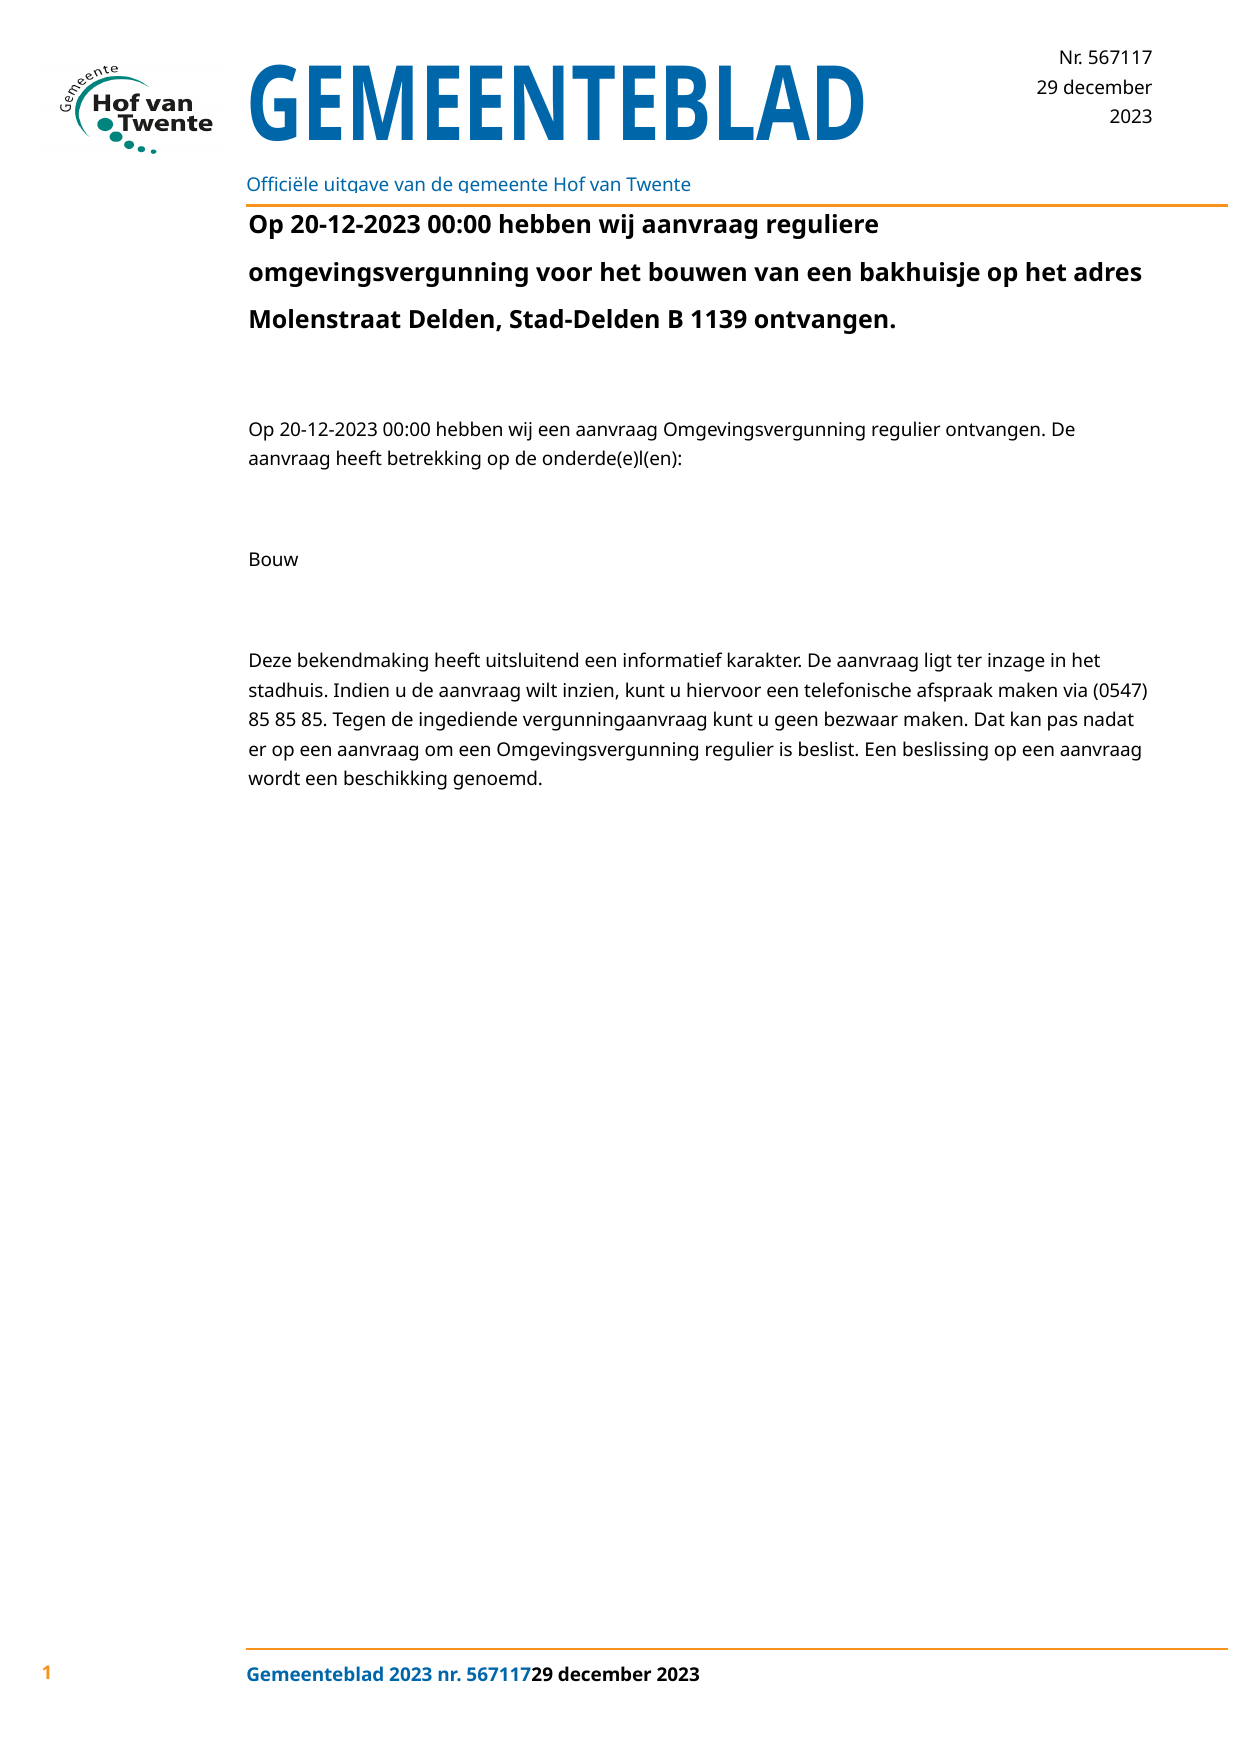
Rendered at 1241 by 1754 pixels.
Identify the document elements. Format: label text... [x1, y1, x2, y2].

text Op 20-12-2023 00:00 hebben wij aanvraag reguliere omgevingsvergunning voor het bouwen van een bakhuisje op het adres Molenstraat Delden, Stad-Delden B 1139 ontvangen. [248, 207, 1152, 336]
picture [41, 47, 231, 172]
text Bouw [248, 546, 1152, 572]
text Deze bekendmaking heeft uitsluitend een informatief karakter. De aanvraag ligt ter inzage in het stadhuis. Indien u de aanvraag wilt inzien, kunt u hiervoor een telefonische afspraak maken via (0547) 85 85 85. Tegen de ingediende vergunningaanvraag kunt u geen bezwaar maken. Dat kan pas nadat er op een aanvraag om een Omgevingsvergunning regulier is beslist. Een beslissing op een aanvraag wordt een beschikking genoemd. [248, 647, 1152, 791]
text Op 20-12-2023 00:00 hebben wij een aanvraag Omgevingsvergunning regulier ontvangen. De aanvraag heeft betrekking op de onderde(e)l(en): [248, 416, 1152, 471]
